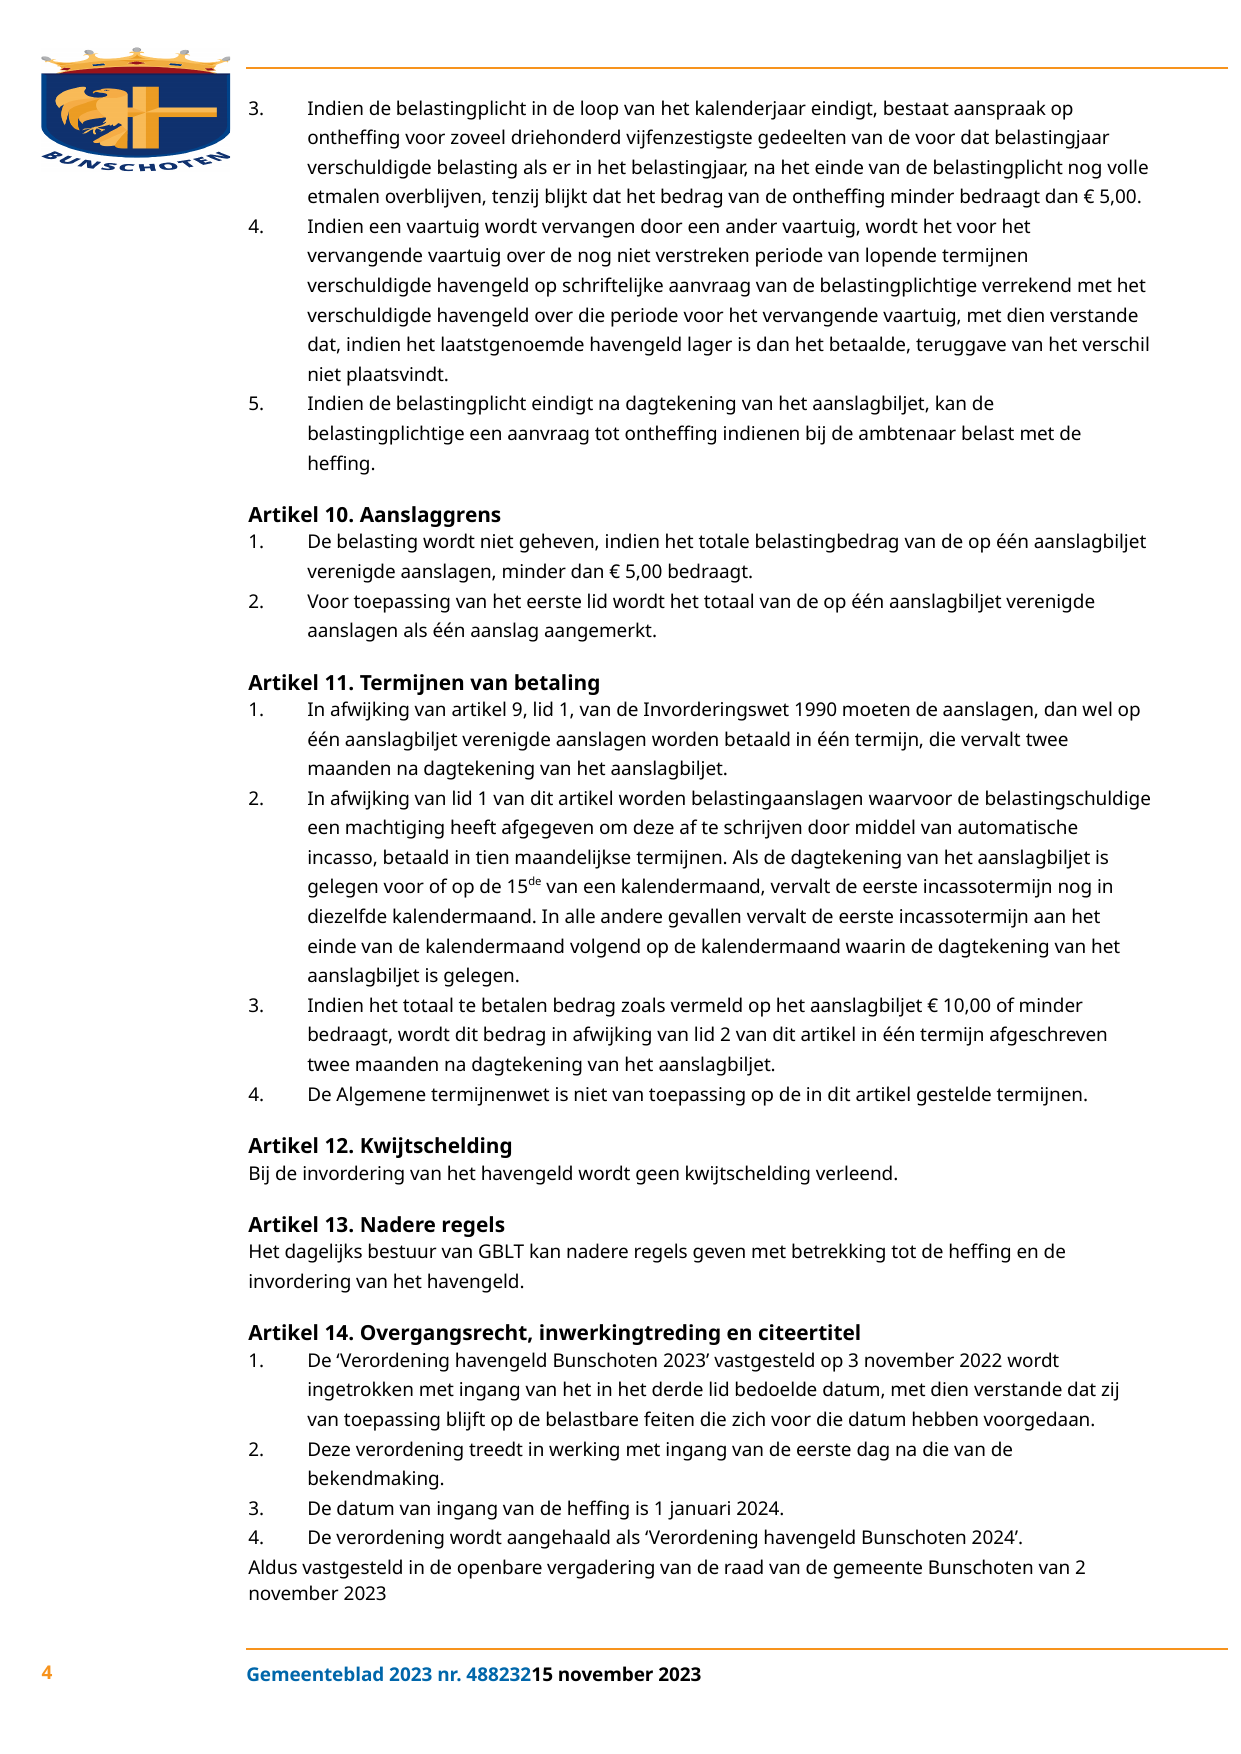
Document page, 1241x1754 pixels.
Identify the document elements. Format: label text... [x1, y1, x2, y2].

text Aldus vastgesteld in de openbare vergadering van de raad van de gemeente Bunschoten van 2 november 2023 [248, 1554, 1152, 1606]
list De belasting wordt niet geheven, indien het totale belastingbedrag van de op één aanslagbiljet verenigde aanslagen, minder dan € 5,00 bedraagt. [248, 529, 1152, 584]
list Indien de belastingplicht in de loop van het kalenderjaar eindigt, bestaat aanspraak op ontheffing voor zoveel driehonderd vijfenzestigste gedeelten van de voor dat belastingjaar verschuldigde belasting als er in het belastingjaar, na het einde van de belastingplicht nog volle etmalen overblijven, tenzij blijkt dat het bedrag van de ontheffing minder bedraagt dan € 5,00. [248, 95, 1152, 209]
list Indien de belastingplicht eindigt na dagtekening van het aanslagbiljet, kan de belastingplichtige een aanvraag tot ontheffing indienen bij de ambtenaar belast met de heffing. [248, 391, 1152, 476]
text Het dagelijks bestuur van GBLT kan nadere regels geven met betrekking tot de heffing en de invordering van het havengeld. [248, 1238, 1152, 1294]
list De verordening wordt aangehaald als ‘Verordening havengeld Bunschoten 2024’. [248, 1524, 1152, 1550]
list De Algemene termijnenwet is niet van toepassing op de in dit artikel gestelde termijnen. [248, 1081, 1152, 1107]
list De datum van ingang van de heffing is 1 januari 2024. [248, 1495, 1152, 1521]
text Artikel 12. Kwijtschelding [248, 1131, 1152, 1160]
picture [41, 47, 231, 172]
text Bij de invordering van het havengeld wordt geen kwijtschelding verleend. [248, 1160, 1152, 1185]
list Voor toepassing van het eerste lid wordt het totaal van de op één aanslagbiljet verenigde aanslagen als één aanslag aangemerkt. [248, 588, 1152, 643]
text Artikel 13. Nadere regels [248, 1210, 1152, 1238]
text Artikel 14. Overgangsrecht, inwerkingtreding en citeertitel [248, 1318, 1152, 1347]
text Artikel 11. Termijnen van betaling [248, 668, 1152, 696]
list De ‘Verordening havengeld Bunschoten 2023’ vastgesteld op 3 november 2022 wordt ingetrokken met ingang van het in het derde lid bedoelde datum, met dien verstande dat zij van toepassing blijft op de belastbare feiten die zich voor die datum hebben voorgedaan. [248, 1347, 1152, 1432]
list Indien het totaal te betalen bedrag zoals vermeld op het aanslagbiljet € 10,00 of minder bedraagt, wordt dit bedrag in afwijking van lid 2 van dit artikel in één termijn afgeschreven twee maanden na dagtekening van het aanslagbiljet. [248, 992, 1152, 1077]
list In afwijking van lid 1 van dit artikel worden belastingaanslagen waarvoor de belastingschuldige een machtiging heeft afgegeven om deze af te schrijven door middel van automatische incasso, betaald in tien maandelijkse termijnen. Als de dagtekening van het aanslagbiljet is gelegen voor of op de 15de van een kalendermaand, vervalt de eerste incassotermijn nog in diezelfde kalendermaand. In alle andere gevallen vervalt de eerste incassotermijn aan het einde van de kalendermaand volgend op de kalendermaand waarin de dagtekening van het aanslagbiljet is gelegen. [248, 785, 1152, 988]
list In afwijking van artikel 9, lid 1, van de Invorderingswet 1990 moeten de aanslagen, dan wel op één aanslagbiljet verenigde aanslagen worden betaald in één termijn, die vervalt twee maanden na dagtekening van het aanslagbiljet. [248, 696, 1152, 781]
list Deze verordening treedt in werking met ingang van de eerste dag na die van de bekendmaking. [248, 1436, 1152, 1491]
text Artikel 10. Aanslaggrens [248, 500, 1152, 529]
list Indien een vaartuig wordt vervangen door een ander vaartuig, wordt het voor het vervangende vaartuig over de nog niet verstreken periode van lopende termijnen verschuldigde havengeld op schriftelijke aanvraag van de belastingplichtige verrekend met het verschuldigde havengeld over die periode voor het vervangende vaartuig, met dien verstande dat, indien het laatstgenoemde havengeld lager is dan het betaalde, teruggave van het verschil niet plaatsvindt. [248, 213, 1152, 387]
